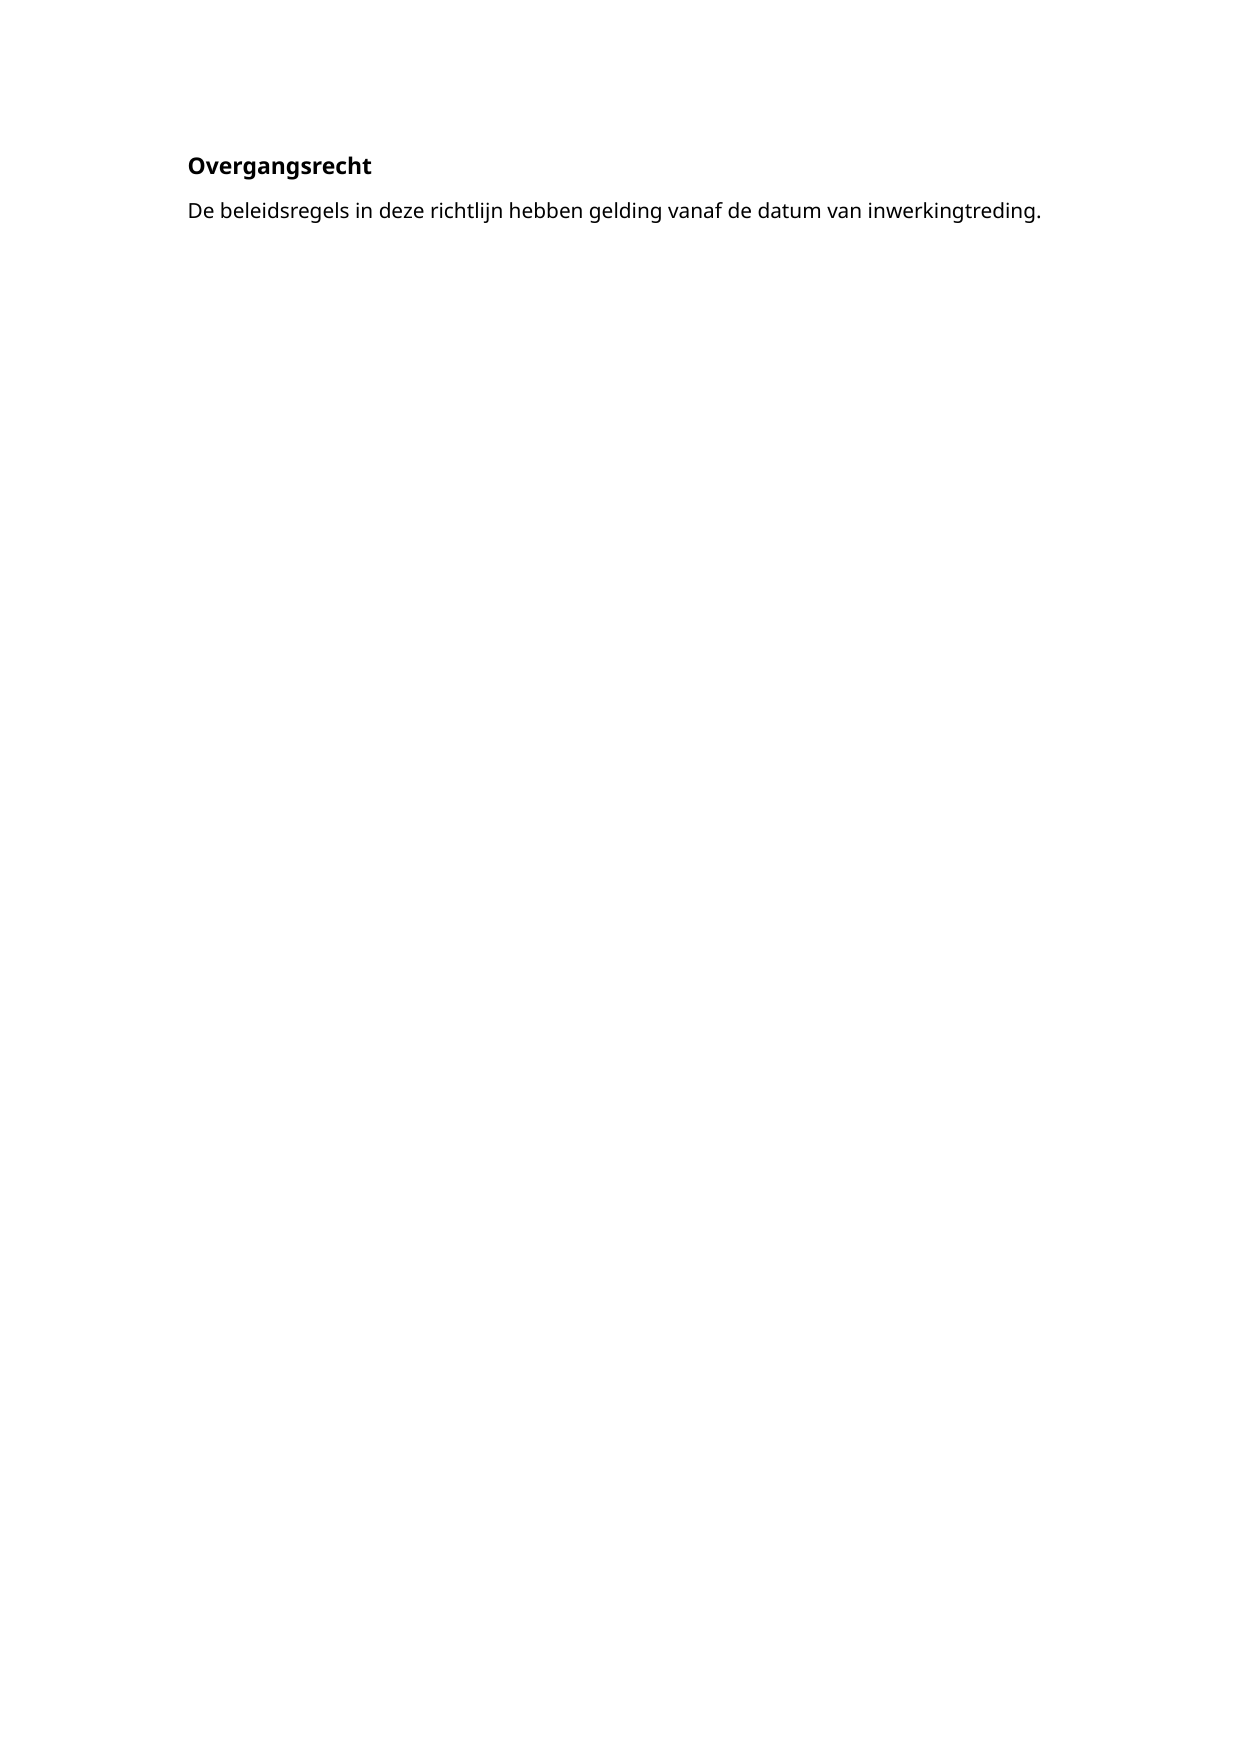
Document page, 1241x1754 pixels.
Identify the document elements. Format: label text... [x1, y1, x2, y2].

subtitle Overgangsrecht [187, 150, 1053, 181]
text De beleidsregels in deze richtlijn hebben gelding vanaf de datum van inwerkingtreding. [187, 196, 1053, 225]
